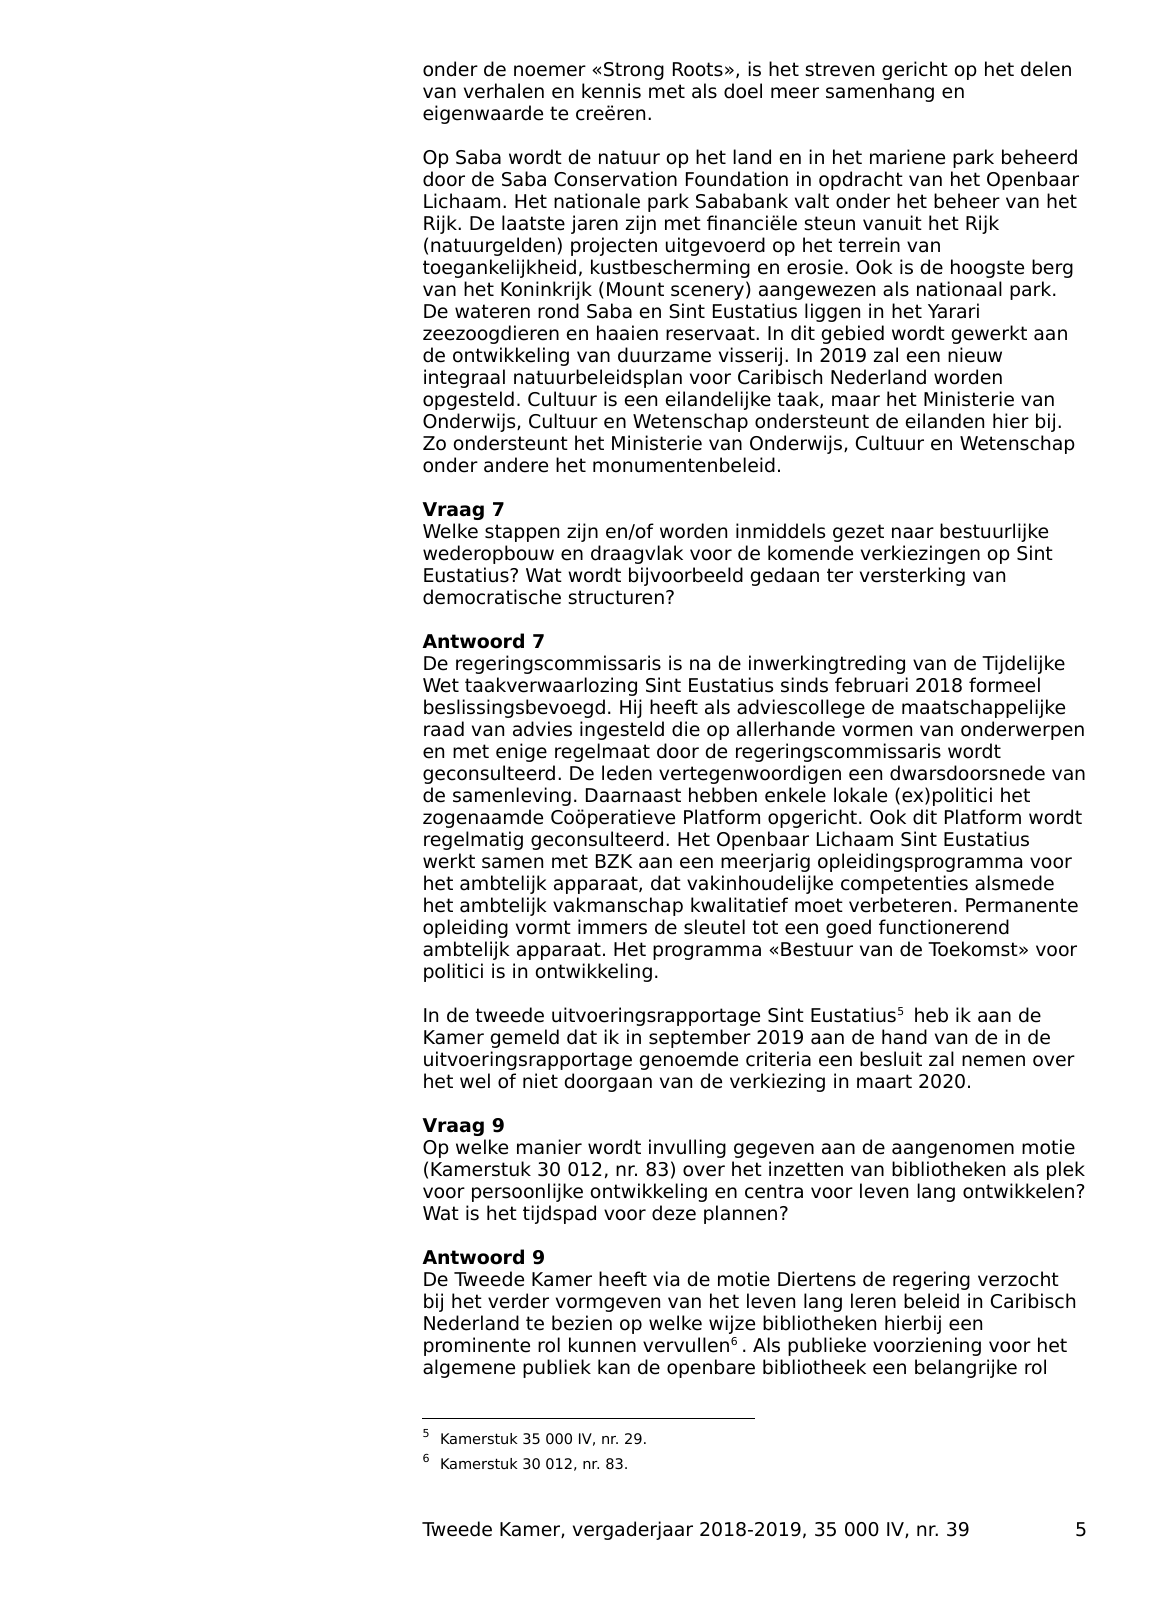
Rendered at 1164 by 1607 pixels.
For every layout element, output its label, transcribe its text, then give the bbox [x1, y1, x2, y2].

text Vraag 9 [422, 1115, 1087, 1137]
text Antwoord 7 [422, 631, 1087, 653]
text Kamerstuk 35 000 IV, nr. 29. [422, 1427, 1087, 1449]
text onder de noemer «Strong Roots», is het streven gericht op het delen van verhalen en kennis met als doel meer samenhang en eigenwaarde te creëren. [422, 59, 1087, 125]
text Kamerstuk 30 012, nr. 83. [422, 1452, 1087, 1474]
text De Tweede Kamer heeft via de motie Diertens de regering verzocht bij het verder vormgeven van het leven lang leren beleid in Caribisch Nederland te bezien op welke wijze bibliotheken hierbij een prominente rol kunnen vervullen. Als publieke voorziening voor het algemene publiek kan de openbare bibliotheek een belangrijke rol [422, 1269, 1087, 1379]
text In de tweede uitvoeringsrapportage Sint Eustatius heb ik aan de Kamer gemeld dat ik in september 2019 aan de hand van de in de uitvoeringsrapportage genoemde criteria een besluit zal nemen over het wel of niet doorgaan van de verkiezing in maart 2020. [422, 1005, 1087, 1093]
text Vraag 7 [422, 499, 1087, 521]
text De regeringscommissaris is na de inwerkingtreding van de Tijdelijke Wet taakverwaarlozing Sint Eustatius sinds februari 2018 formeel beslissingsbevoegd. Hij heeft als adviescollege de maatschappelijke raad van advies ingesteld die op allerhande vormen van onderwerpen en met enige regelmaat door de regeringscommissaris wordt geconsulteerd. De leden vertegenwoordigen een dwarsdoorsnede van de samenleving. Daarnaast hebben enkele lokale (ex)politici het zogenaamde Coöperatieve Platform opgericht. Ook dit Platform wordt regelmatig geconsulteerd. Het Openbaar Lichaam Sint Eustatius werkt samen met BZK aan een meerjarig opleidingsprogramma voor het ambtelijk apparaat, dat vakinhoudelijke competenties alsmede het ambtelijk vakmanschap kwalitatief moet verbeteren. Permanente opleiding vormt immers de sleutel tot een goed functionerend ambtelijk apparaat. Het programma «Bestuur van de Toekomst» voor politici is in ontwikkeling. [422, 653, 1087, 983]
text Op welke manier wordt invulling gegeven aan de aangenomen motie (Kamerstuk 30 012, nr. 83) over het inzetten van bibliotheken als plek voor persoonlijke ontwikkeling en centra voor leven lang ontwikkelen? Wat is het tijdspad voor deze plannen? [422, 1137, 1087, 1225]
text Antwoord 9 [422, 1247, 1087, 1269]
text Welke stappen zijn en/of worden inmiddels gezet naar bestuurlijke wederopbouw en draagvlak voor de komende verkiezingen op Sint Eustatius? Wat wordt bijvoorbeeld gedaan ter versterking van democratische structuren? [422, 521, 1087, 609]
text Op Saba wordt de natuur op het land en in het mariene park beheerd door de Saba Conservation Foundation in opdracht van het Openbaar Lichaam. Het nationale park Sababank valt onder het beheer van het Rijk. De laatste jaren zijn met financiële steun vanuit het Rijk (natuurgelden) projecten uitgevoerd op het terrein van toegankelijkheid, kustbescherming en erosie. Ook is de hoogste berg van het Koninkrijk (Mount scenery) aangewezen als nationaal park. De wateren rond Saba en Sint Eustatius liggen in het Yarari zeezoogdieren en haaien reservaat. In dit gebied wordt gewerkt aan de ontwikkeling van duurzame visserij. In 2019 zal een nieuw integraal natuurbeleidsplan voor Caribisch Nederland worden opgesteld. Cultuur is een eilandelijke taak, maar het Ministerie van Onderwijs, Cultuur en Wetenschap ondersteunt de eilanden hier bij. Zo ondersteunt het Ministerie van Onderwijs, Cultuur en Wetenschap onder andere het monumentenbeleid. [422, 147, 1087, 477]
